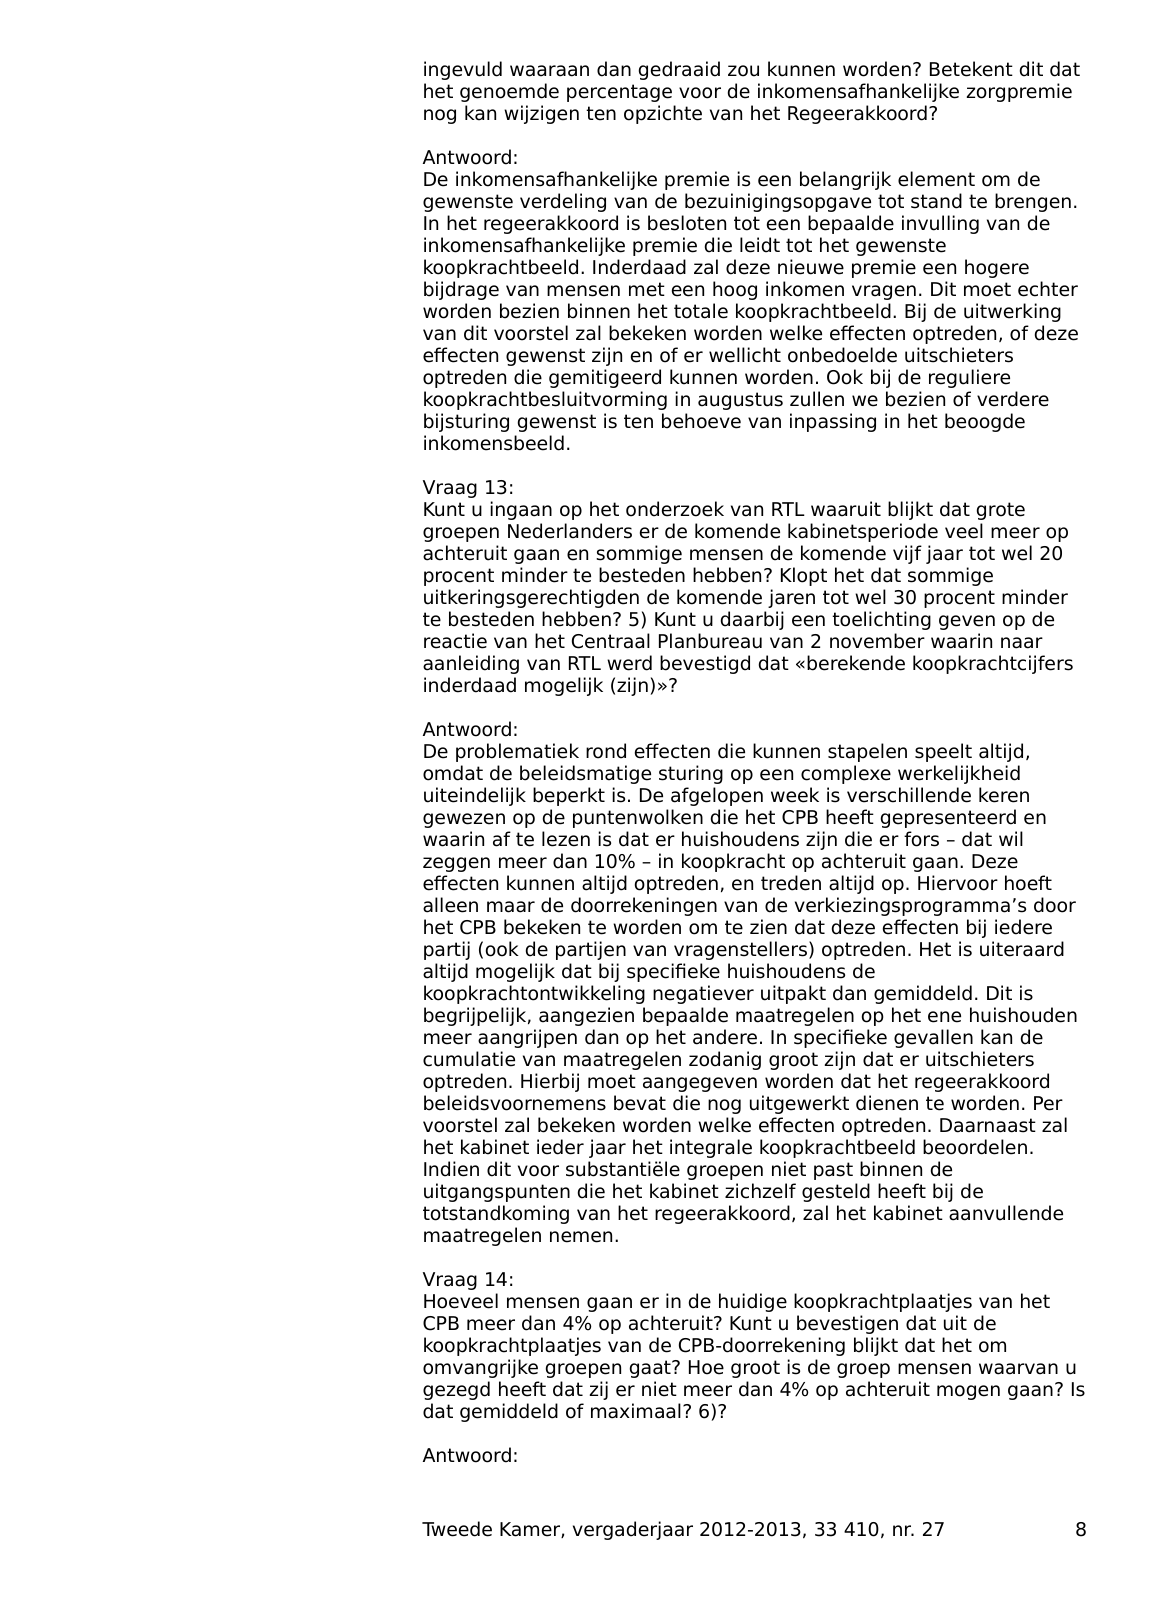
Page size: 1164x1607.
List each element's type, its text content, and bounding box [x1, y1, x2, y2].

text Antwoord: [422, 147, 1087, 169]
text Kunt u ingaan op het onderzoek van RTL waaruit blijkt dat grote groepen Nederlanders er de komende kabinetsperiode veel meer op achteruit gaan en sommige mensen de komende vijf jaar tot wel 20 procent minder te besteden hebben? Klopt het dat sommige uitkeringsgerechtigden de komende jaren tot wel 30 procent minder te besteden hebben? 5) Kunt u daarbij een toelichting geven op de reactie van het Centraal Planbureau van 2 november waarin naar aanleiding van RTL werd bevestigd dat «berekende koopkrachtcijfers inderdaad mogelijk (zijn)»? [422, 499, 1087, 697]
text ingevuld waaraan dan gedraaid zou kunnen worden? Betekent dit dat het genoemde percentage voor de inkomensafhankelijke zorgpremie nog kan wijzigen ten opzichte van het Regeerakkoord? [422, 59, 1087, 125]
text Hoeveel mensen gaan er in de huidige koopkrachtplaatjes van het CPB meer dan 4% op achteruit? Kunt u bevestigen dat uit de koopkrachtplaatjes van de CPB-doorrekening blijkt dat het om omvangrijke groepen gaat? Hoe groot is de groep mensen waarvan u gezegd heeft dat zij er niet meer dan 4% op achteruit mogen gaan? Is dat gemiddeld of maximaal? 6)? [422, 1291, 1087, 1423]
text Vraag 13: [422, 477, 1087, 499]
text Vraag 14: [422, 1269, 1087, 1291]
text De inkomensafhankelijke premie is een belangrijk element om de gewenste verdeling van de bezuinigingsopgave tot stand te brengen. In het regeerakkoord is besloten tot een bepaalde invulling van de inkomensafhankelijke premie die leidt tot het gewenste koopkrachtbeeld. Inderdaad zal deze nieuwe premie een hogere bijdrage van mensen met een hoog inkomen vragen. Dit moet echter worden bezien binnen het totale koopkrachtbeeld. Bij de uitwerking van dit voorstel zal bekeken worden welke effecten optreden, of deze effecten gewenst zijn en of er wellicht onbedoelde uitschieters optreden die gemitigeerd kunnen worden. Ook bij de reguliere koopkrachtbesluitvorming in augustus zullen we bezien of verdere bijsturing gewenst is ten behoeve van inpassing in het beoogde inkomensbeeld. [422, 169, 1087, 455]
text De problematiek rond effecten die kunnen stapelen speelt altijd, omdat de beleidsmatige sturing op een complexe werkelijkheid uiteindelijk beperkt is. De afgelopen week is verschillende keren gewezen op de puntenwolken die het CPB heeft gepresenteerd en waarin af te lezen is dat er huishoudens zijn die er fors – dat wil zeggen meer dan 10% – in koopkracht op achteruit gaan. Deze effecten kunnen altijd optreden, en treden altijd op. Hiervoor hoeft alleen maar de doorrekeningen van de verkiezingsprogramma’s door het CPB bekeken te worden om te zien dat deze effecten bij iedere partij (ook de partijen van vragenstellers) optreden. Het is uiteraard altijd mogelijk dat bij specifieke huishoudens de koopkrachtontwikkeling negatiever uitpakt dan gemiddeld. Dit is begrijpelijk, aangezien bepaalde maatregelen op het ene huishouden meer aangrijpen dan op het andere. In specifieke gevallen kan de cumulatie van maatregelen zodanig groot zijn dat er uitschieters optreden. Hierbij moet aangegeven worden dat het regeerakkoord beleidsvoornemens bevat die nog uitgewerkt dienen te worden. Per voorstel zal bekeken worden welke effecten optreden. Daarnaast zal het kabinet ieder jaar het integrale koopkrachtbeeld beoordelen. Indien dit voor substantiële groepen niet past binnen de uitgangspunten die het kabinet zichzelf gesteld heeft bij de totstandkoming van het regeerakkoord, zal het kabinet aanvullende maatregelen nemen. [422, 741, 1087, 1247]
text Antwoord: [422, 719, 1087, 741]
text Antwoord: [422, 1445, 1087, 1467]
